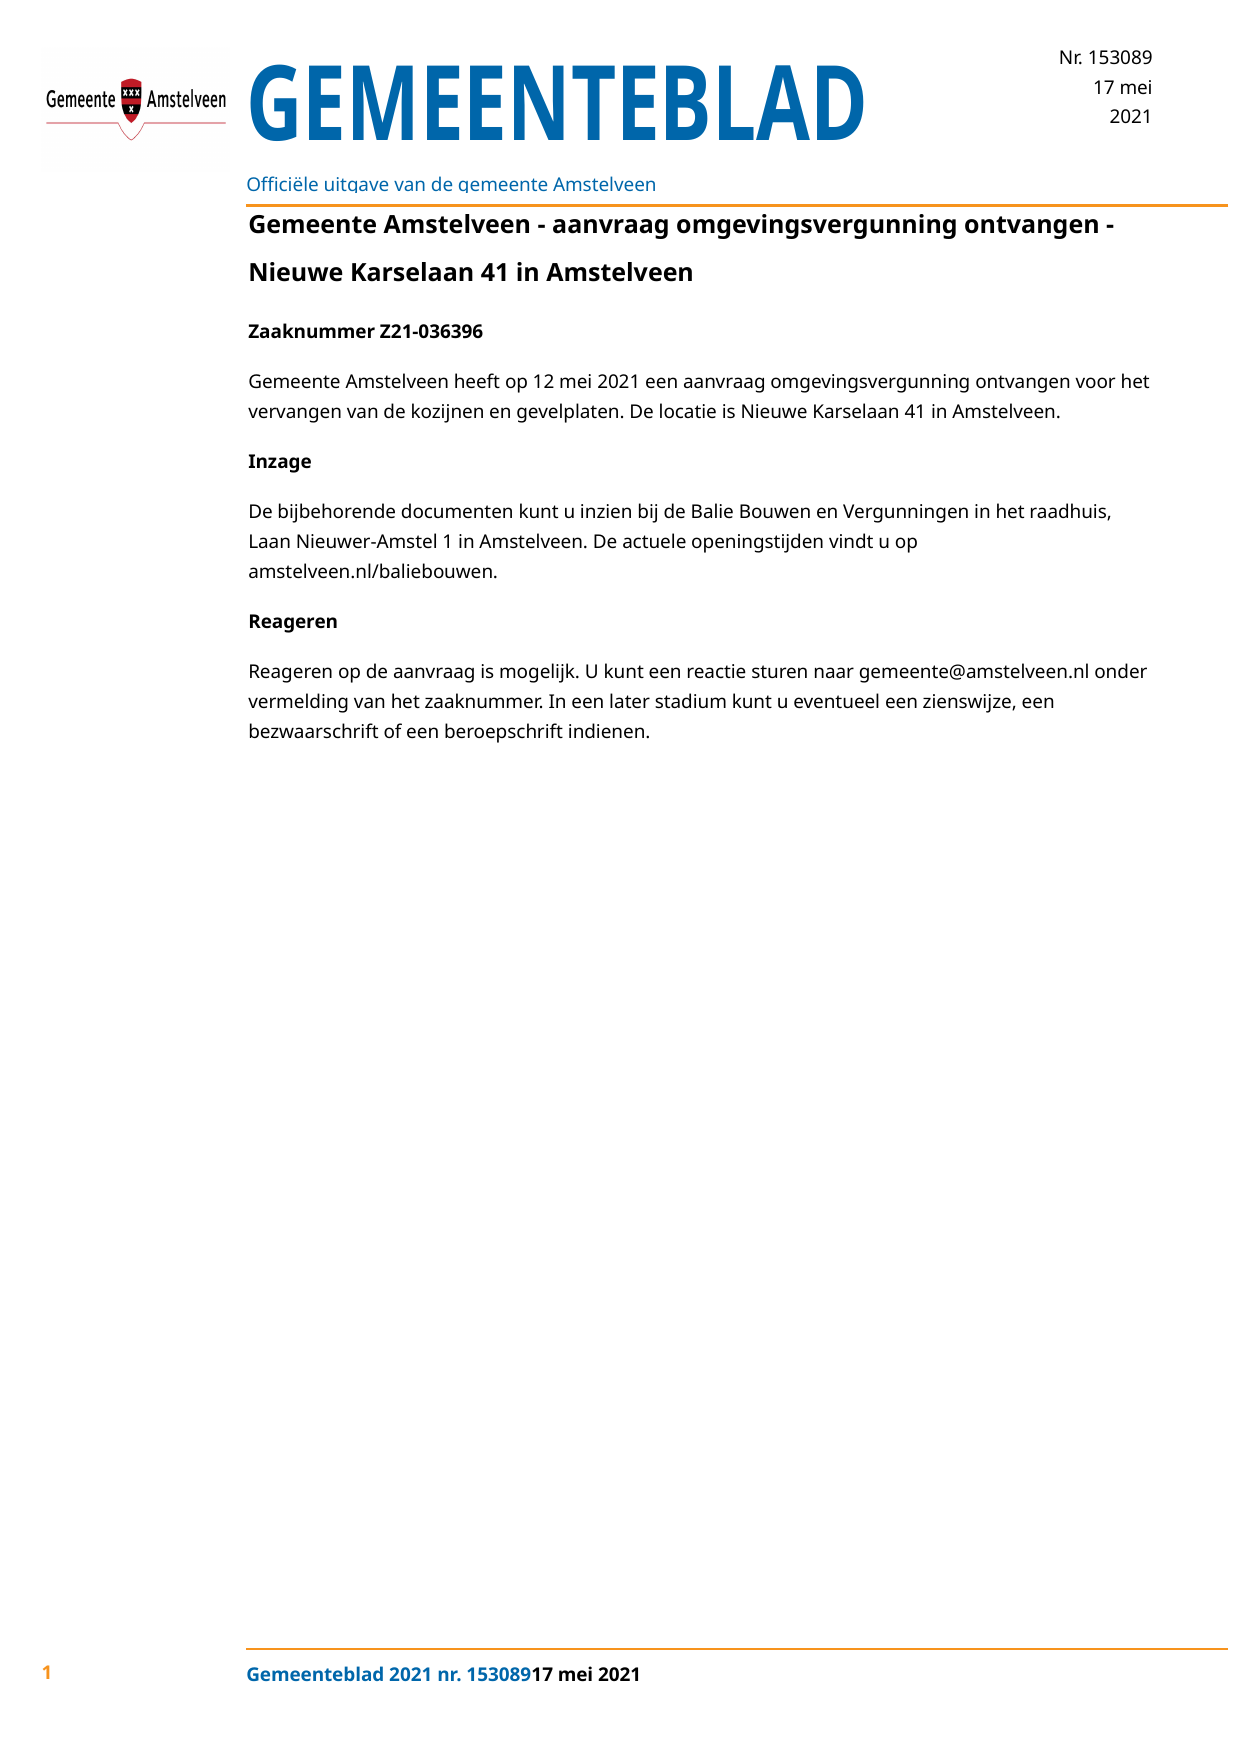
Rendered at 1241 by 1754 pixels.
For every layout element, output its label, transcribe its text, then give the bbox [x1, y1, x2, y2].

picture [41, 47, 231, 172]
text De bijbehorende documenten kunt u inzien bij de Balie Bouwen en Vergunningen in het raadhuis, Laan Nieuwer-Amstel 1 in Amstelveen. De actuele openingstijden vindt u op amstelveen.nl/baliebouwen. [248, 499, 1152, 584]
text Reageren [248, 608, 1152, 634]
text Inzage [248, 448, 1152, 474]
text Zaaknummer Z21-036396 [248, 318, 1152, 344]
text Reageren op de aanvraag is mogelijk. U kunt een reactie sturen naar gemeente@amstelveen.nl onder vermelding van het zaaknummer. In een later stadium kunt u eventueel een zienswijze, een bezwaarschrift of een beroepschrift indienen. [248, 659, 1152, 744]
text Gemeente Amstelveen - aanvraag omgevingsvergunning ontvangen - Nieuwe Karselaan 41 in Amstelveen [248, 207, 1152, 288]
text Gemeente Amstelveen heeft op 12 mei 2021 een aanvraag omgevingsvergunning ontvangen voor het vervangen van de kozijnen en gevelplaten. De locatie is Nieuwe Karselaan 41 in Amstelveen. [248, 368, 1152, 424]
